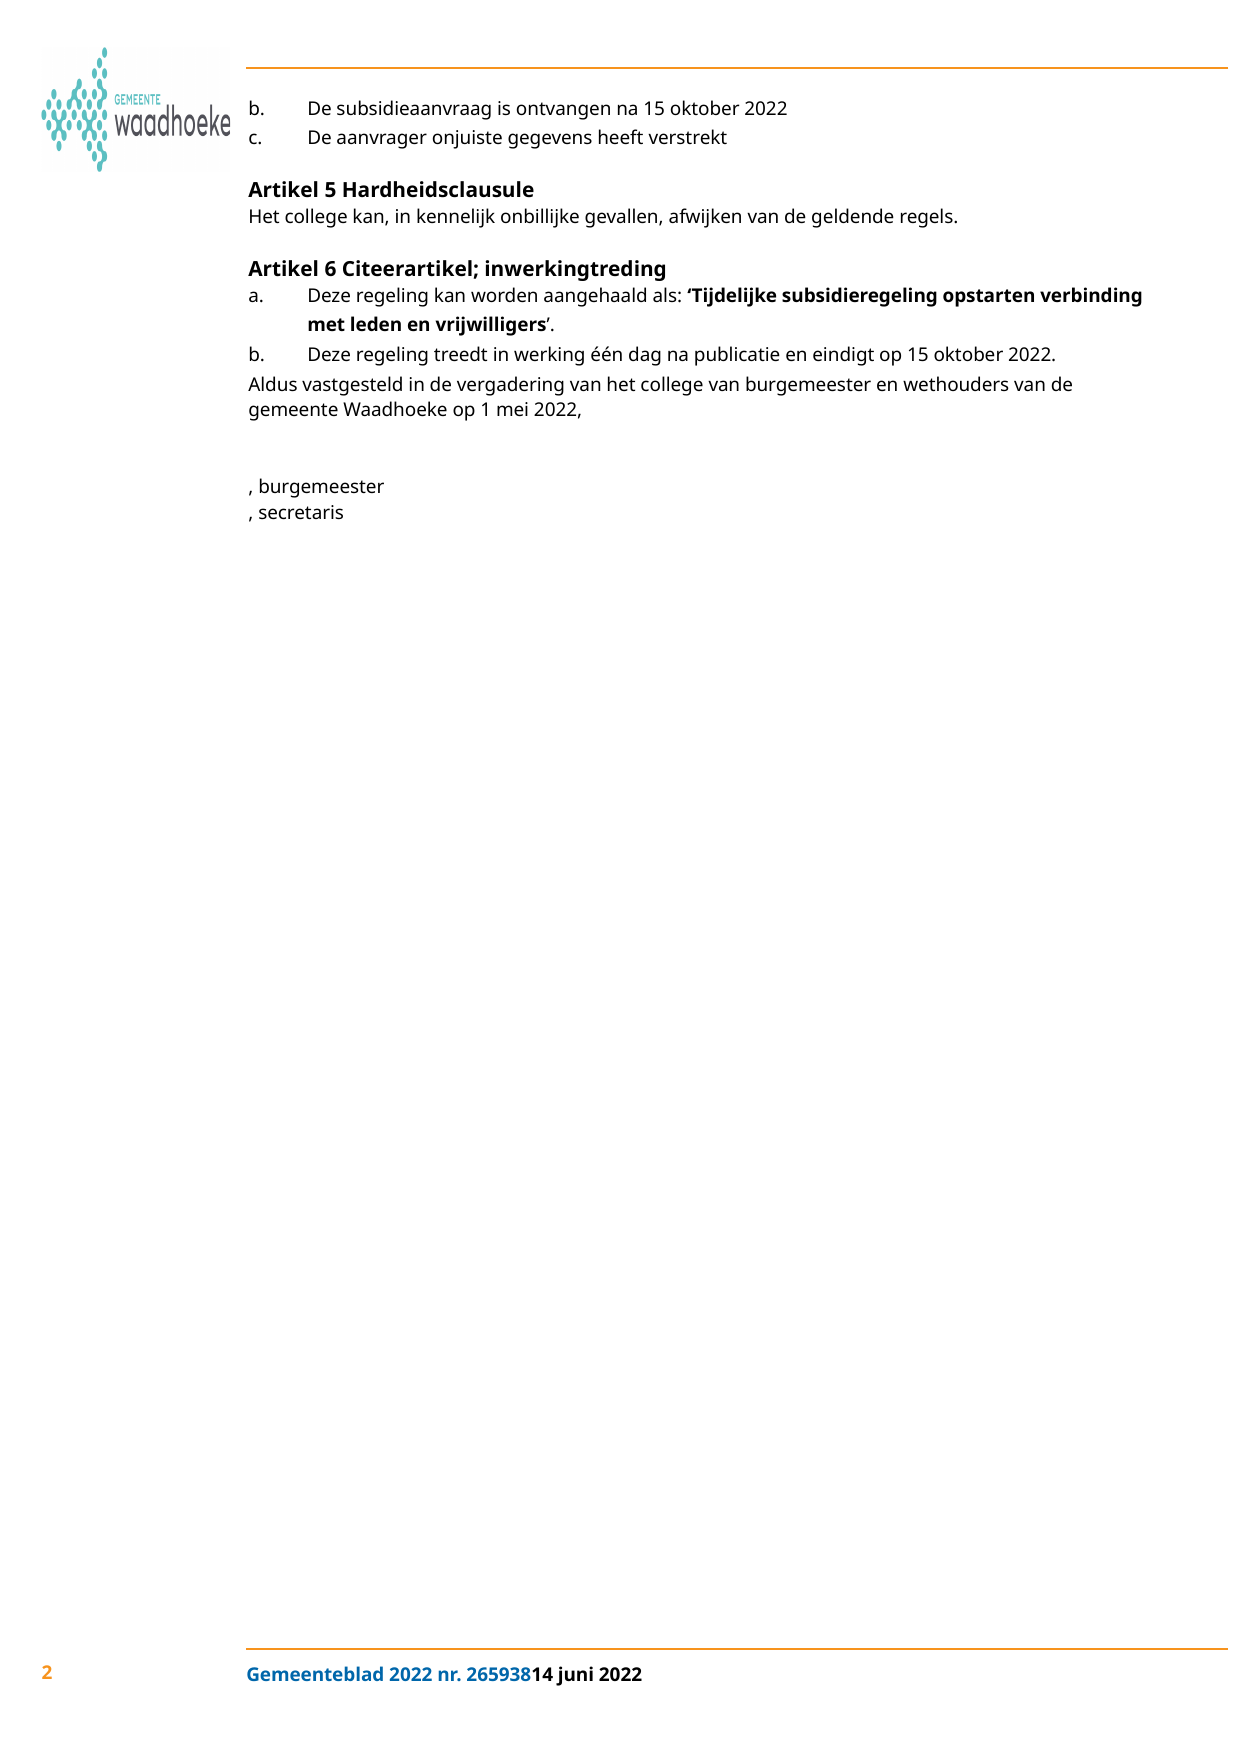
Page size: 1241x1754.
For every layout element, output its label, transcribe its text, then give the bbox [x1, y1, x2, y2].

list De subsidieaanvraag is ontvangen na 15 oktober 2022 [248, 95, 1152, 121]
list Deze regeling kan worden aangehaald als: ‘Tijdelijke subsidieregeling opstarten verbinding met leden en vrijwilligers’. [248, 282, 1152, 337]
picture [41, 47, 231, 172]
text , burgemeester [248, 474, 1152, 499]
text Aldus vastgesteld in de vergadering van het college van burgemeester en wethouders van de gemeente Waadhoeke op 1 mei 2022, [248, 371, 1152, 422]
list Deze regeling treedt in werking één dag na publicatie en eindigt op 15 oktober 2022. [248, 341, 1152, 367]
text Artikel 6 Citeerartikel; inwerkingtreding [248, 254, 1152, 282]
list De aanvrager onjuiste gegevens heeft verstrekt [248, 124, 1152, 150]
text Artikel 5 Hardheidsclausule [248, 175, 1152, 203]
text Het college kan, in kennelijk onbillijke gevallen, afwijken van de geldende regels. [248, 203, 1152, 229]
text , secretaris [248, 499, 1152, 525]
